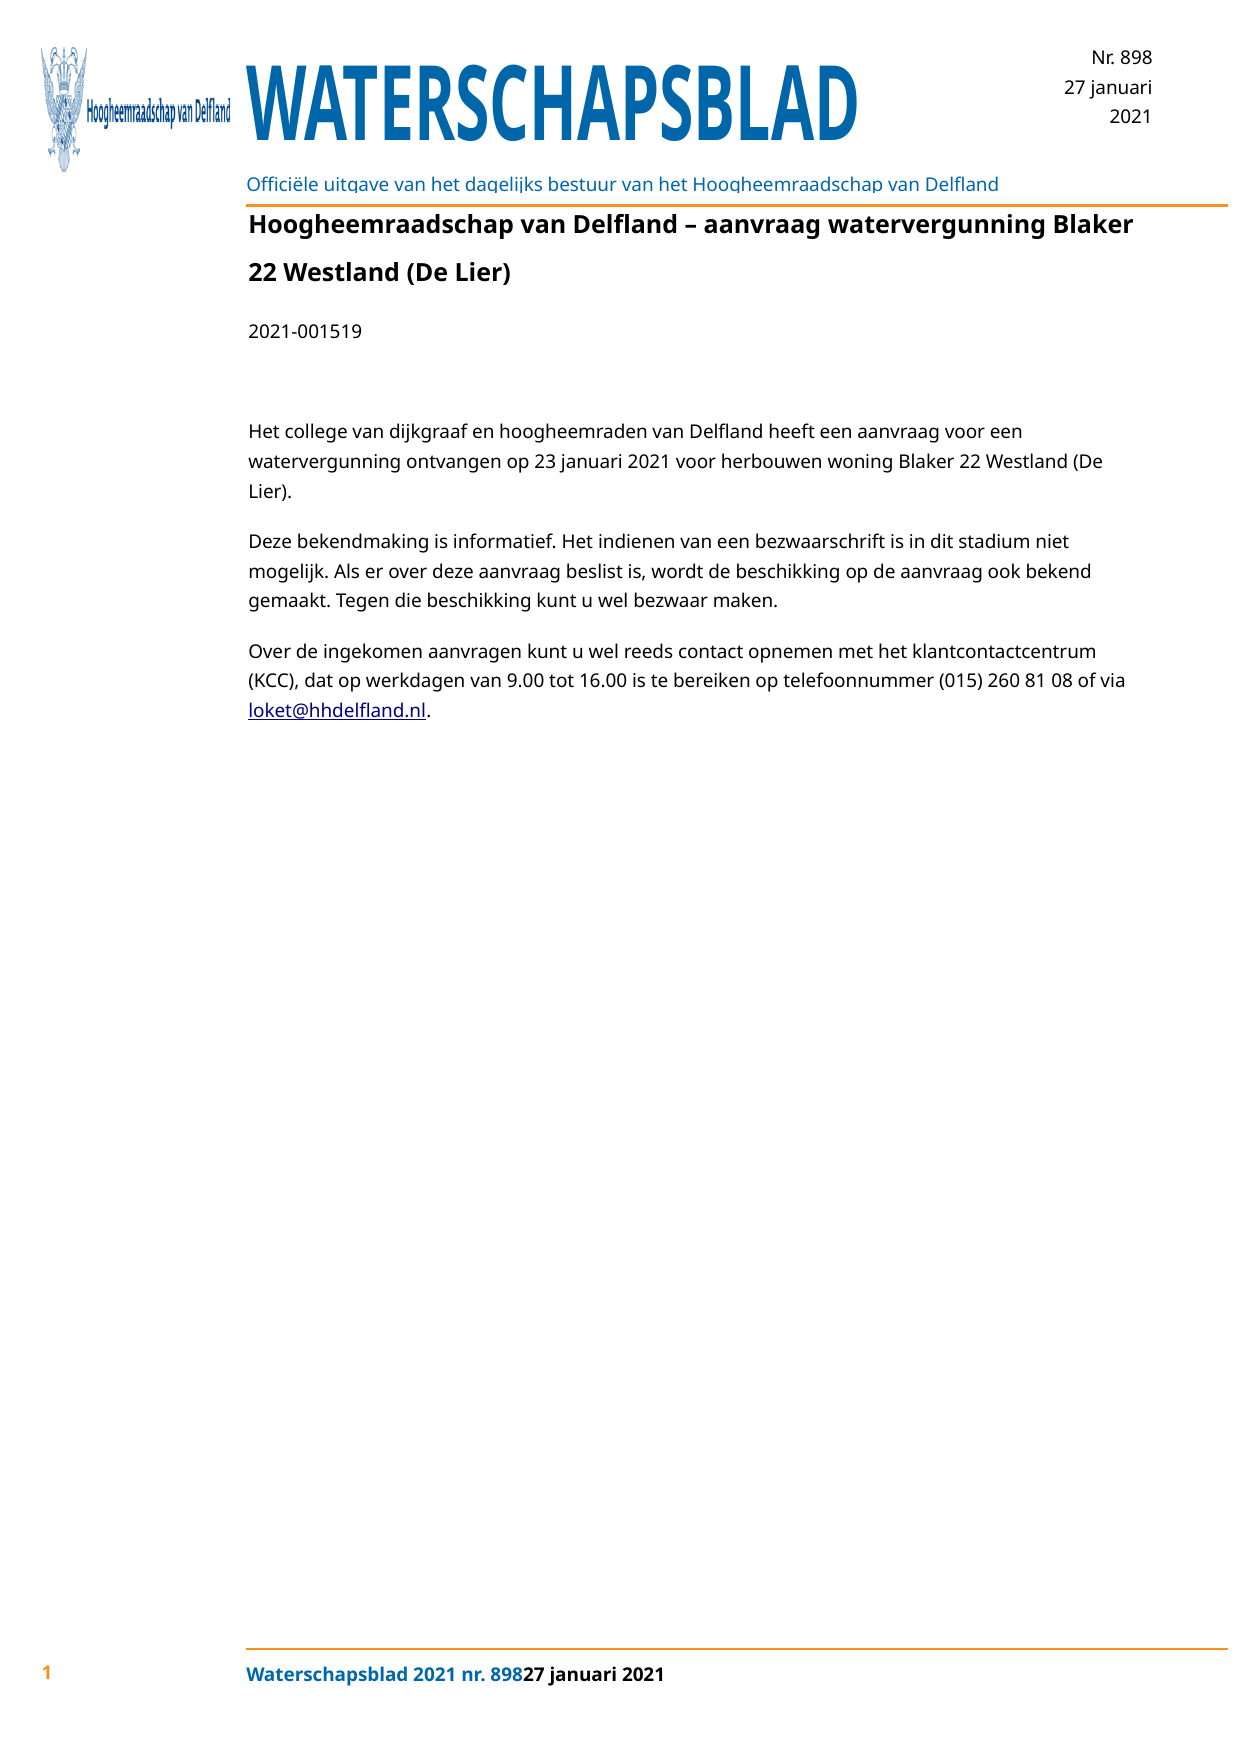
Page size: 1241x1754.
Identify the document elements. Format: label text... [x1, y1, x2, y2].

text Het college van dijkgraaf en hoogheemraden van Delfland heeft een aanvraag voor een watervergunning ontvangen op 23 januari 2021 voor herbouwen woning Blaker 22 Westland (De Lier). [248, 419, 1152, 504]
picture [41, 47, 231, 172]
text Over de ingekomen aanvragen kunt u wel reeds contact opnemen met het klantcontactcentrum (KCC), dat op werkdagen van 9.00 tot 16.00 is te bereiken op telefoonnummer (015) 260 81 08 of via loket@hhdelfland.nl. [248, 638, 1152, 723]
text Deze bekendmaking is informatief. Het indienen van een bezwaarschrift is in dit stadium niet mogelijk. Als er over deze aanvraag beslist is, wordt de beschikking op de aanvraag ook bekend gemaakt. Tegen die beschikking kunt u wel bezwaar maken. [248, 528, 1152, 613]
text 2021-001519 [248, 318, 1152, 344]
text Hoogheemraadschap van Delfland – aanvraag watervergunning Blaker 22 Westland (De Lier) [248, 207, 1152, 288]
